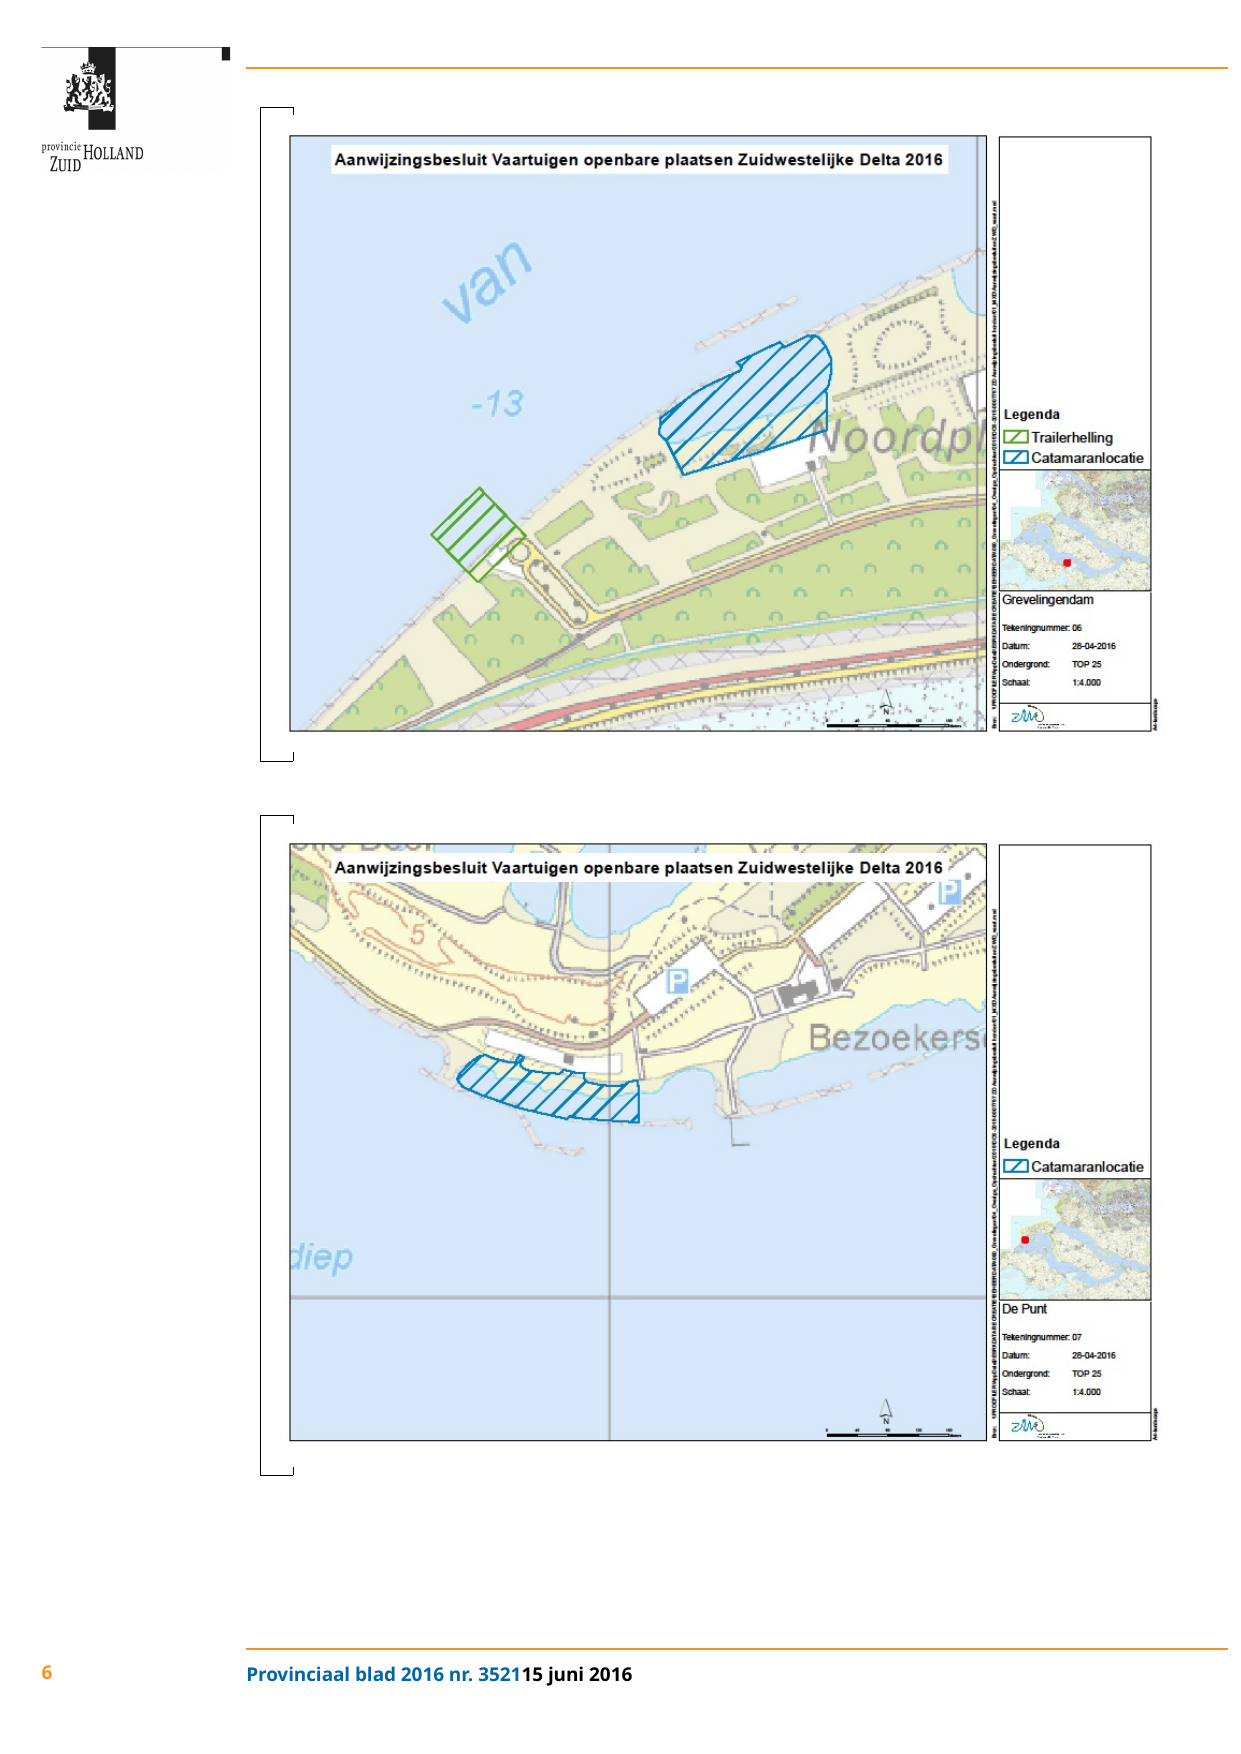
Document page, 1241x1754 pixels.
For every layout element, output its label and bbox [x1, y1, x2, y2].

picture [268, 824, 1173, 1467]
picture [268, 115, 1173, 752]
picture [41, 47, 231, 172]
